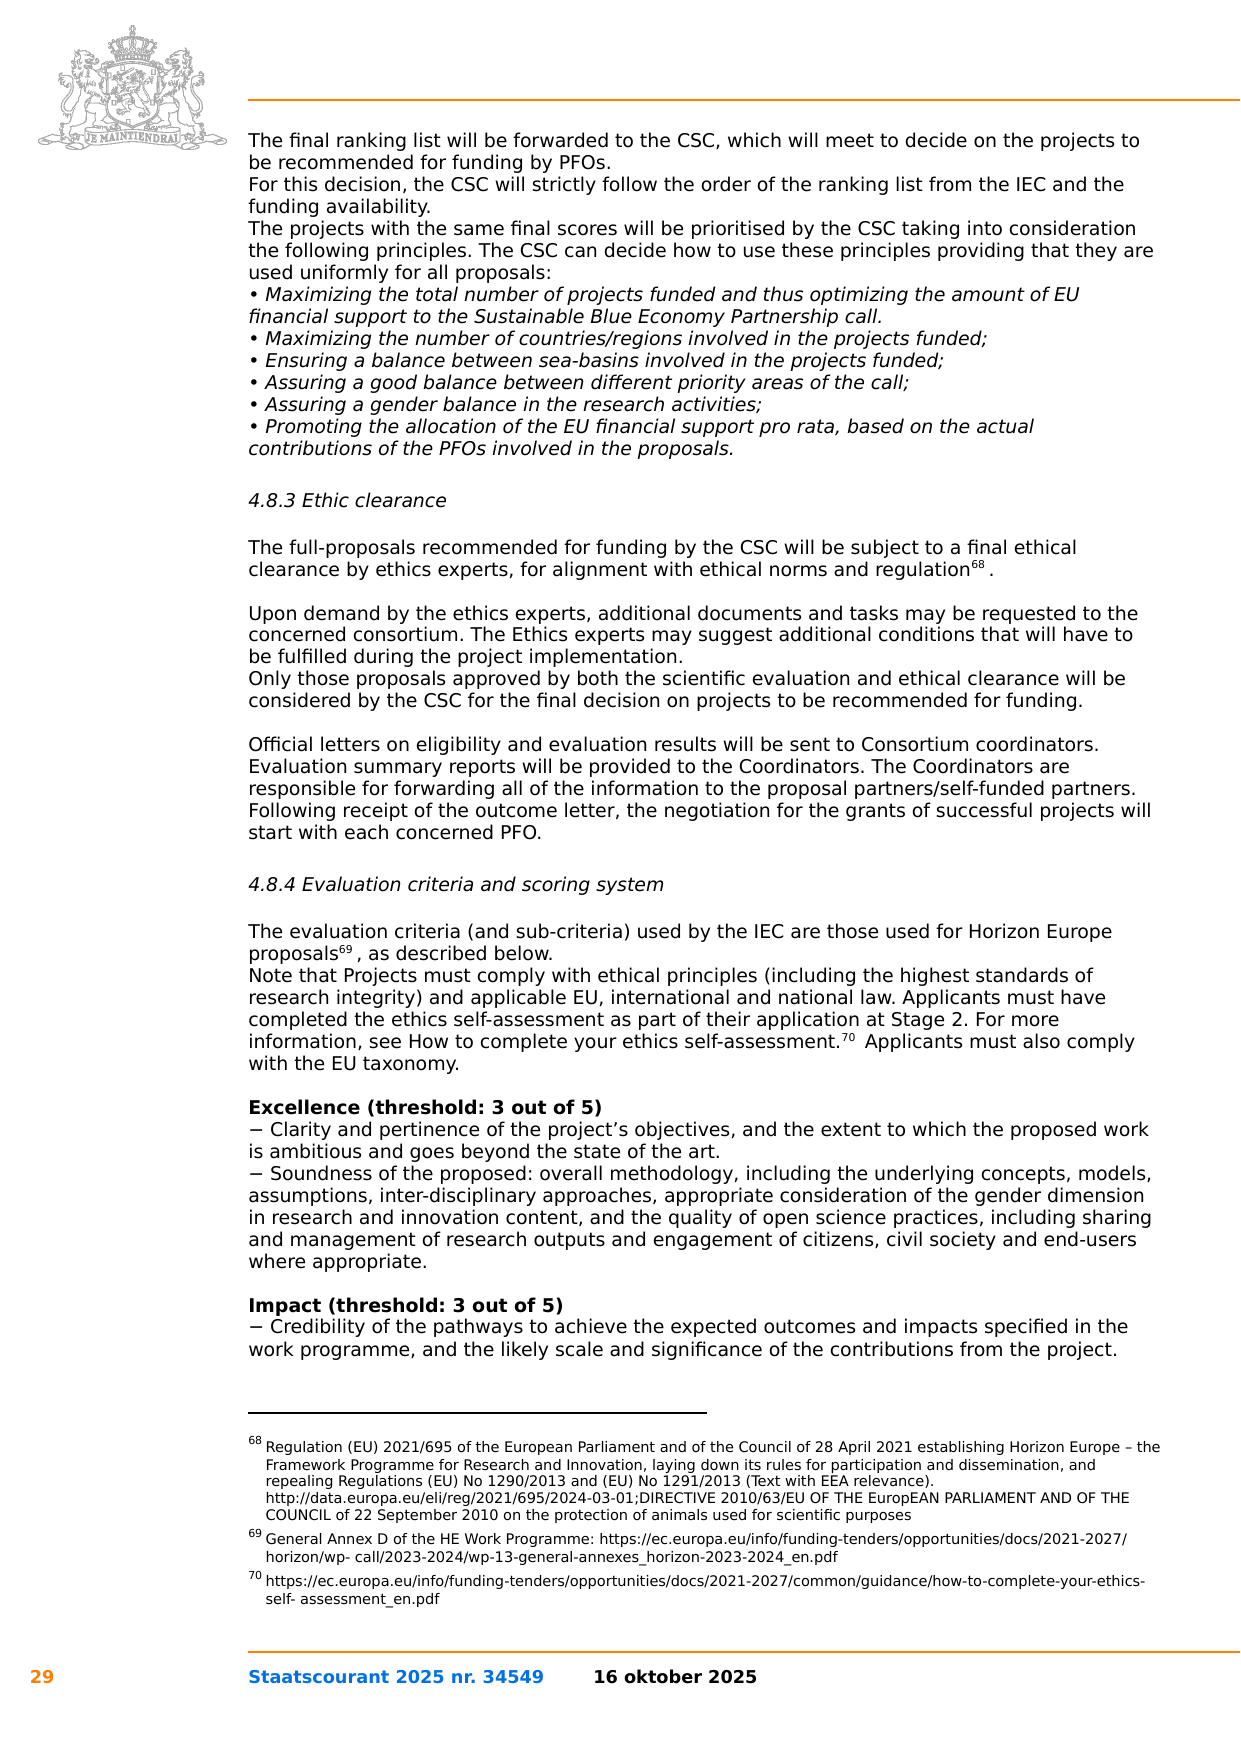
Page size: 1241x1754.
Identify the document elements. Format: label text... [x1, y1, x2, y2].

text The evaluation criteria (and sub-criteria) used by the IEC are those used for Horizon Europe proposals, as described below. [248, 921, 1163, 965]
text • Assuring a gender balance in the research activities; [248, 394, 1163, 416]
text • Maximizing the total number of projects funded and thus optimizing the amount of EU financial support to the Sustainable Blue Economy Partnership call. [248, 284, 1163, 328]
text The projects with the same final scores will be prioritised by the CSC taking into consideration the following principles. The CSC can decide how to use these principles providing that they are used uniformly for all proposals: [248, 218, 1163, 284]
text • Assuring a good balance between different priority areas of the call; [248, 372, 1163, 394]
text Regulation (EU) 2021/695 of the European Parliament and of the Council of 28 April 2021 establishing Horizon Europe – the Framework Programme for Research and Innovation, laying down its rules for participation and dissemination, and repealing Regulations (EU) No 1290/2013 and (EU) No 1291/2013 (Text with EEA relevance). http://data.europa.eu/eli/reg/2021/695/2024-03-01;DIRECTIVE 2010/63/EU OF THE EuropEAN PARLIAMENT AND OF THE COUNCIL of 22 September 2010 on the protection of animals used for scientific purposes [248, 1434, 1163, 1524]
text The full-proposals recommended for funding by the CSC will be subject to a final ethical clearance by ethics experts, for alignment with ethical norms and regulation. [248, 537, 1163, 581]
text For this decision, the CSC will strictly follow the order of the ranking list from the IEC and the funding availability. [248, 174, 1163, 218]
subtitle Excellence (threshold: 3 out of 5) [248, 1097, 1163, 1119]
picture [38, 25, 227, 150]
text • Promoting the allocation of the EU financial support pro rata, based on the actual contributions of the PFOs involved in the proposals. [248, 416, 1163, 459]
text Note that Projects must comply with ethical principles (including the highest standards of research integrity) and applicable EU, international and national law. Applicants must have completed the ethics self-assessment as part of their application at Stage 2. For more information, see How to complete your ethics self-assessment. Applicants must also comply with the EU taxonomy. [248, 965, 1163, 1075]
text − Credibility of the pathways to achieve the expected outcomes and impacts specified in the work programme, and the likely scale and significance of the contributions from the project. [248, 1316, 1163, 1360]
text The final ranking list will be forwarded to the CSC, which will meet to decide on the projects to be recommended for funding by PFOs. [248, 130, 1163, 174]
text • Maximizing the number of countries/regions involved in the projects funded; [248, 328, 1163, 350]
text Only those proposals approved by both the scientific evaluation and ethical clearance will be considered by the CSC for the final decision on projects to be recommended for funding. [248, 668, 1163, 712]
text Official letters on eligibility and evaluation results will be sent to Consortium coordinators. Evaluation summary reports will be provided to the Coordinators. The Coordinators are responsible for forwarding all of the information to the proposal partners/self-funded partners. Following receipt of the outcome letter, the negotiation for the grants of successful projects will start with each concerned PFO. [248, 734, 1163, 844]
text General Annex D of the HE Work Programme: https://ec.europa.eu/info/funding-tenders/opportunities/docs/2021-2027/horizon/wp- call/2023-2024/wp-13-general-annexes_horizon-2023-2024_en.pdf [248, 1527, 1163, 1566]
text • Ensuring a balance between sea-basins involved in the projects funded; [248, 350, 1163, 372]
text https://ec.europa.eu/info/funding-tenders/opportunities/docs/2021-2027/common/guidance/how-to-complete-your-ethics-self- assessment_en.pdf [248, 1569, 1163, 1608]
text − Soundness of the proposed: overall methodology, including the underlying concepts, models, assumptions, inter-disciplinary approaches, appropriate consideration of the gender dimension in research and innovation content, and the quality of open science practices, including sharing and management of research outputs and engagement of citizens, civil society and end-users where appropriate. [248, 1163, 1163, 1273]
text − Clarity and pertinence of the project’s objectives, and the extent to which the proposed work is ambitious and goes beyond the state of the art. [248, 1119, 1163, 1163]
subtitle 4.8.3 Ethic clearance [248, 489, 1163, 512]
subtitle Impact (threshold: 3 out of 5) [248, 1294, 1163, 1316]
text Upon demand by the ethics experts, additional documents and tasks may be requested to the concerned consortium. The Ethics experts may suggest additional conditions that will have to be fulfilled during the project implementation. [248, 602, 1163, 668]
subtitle 4.8.4 Evaluation criteria and scoring system [248, 874, 1163, 896]
